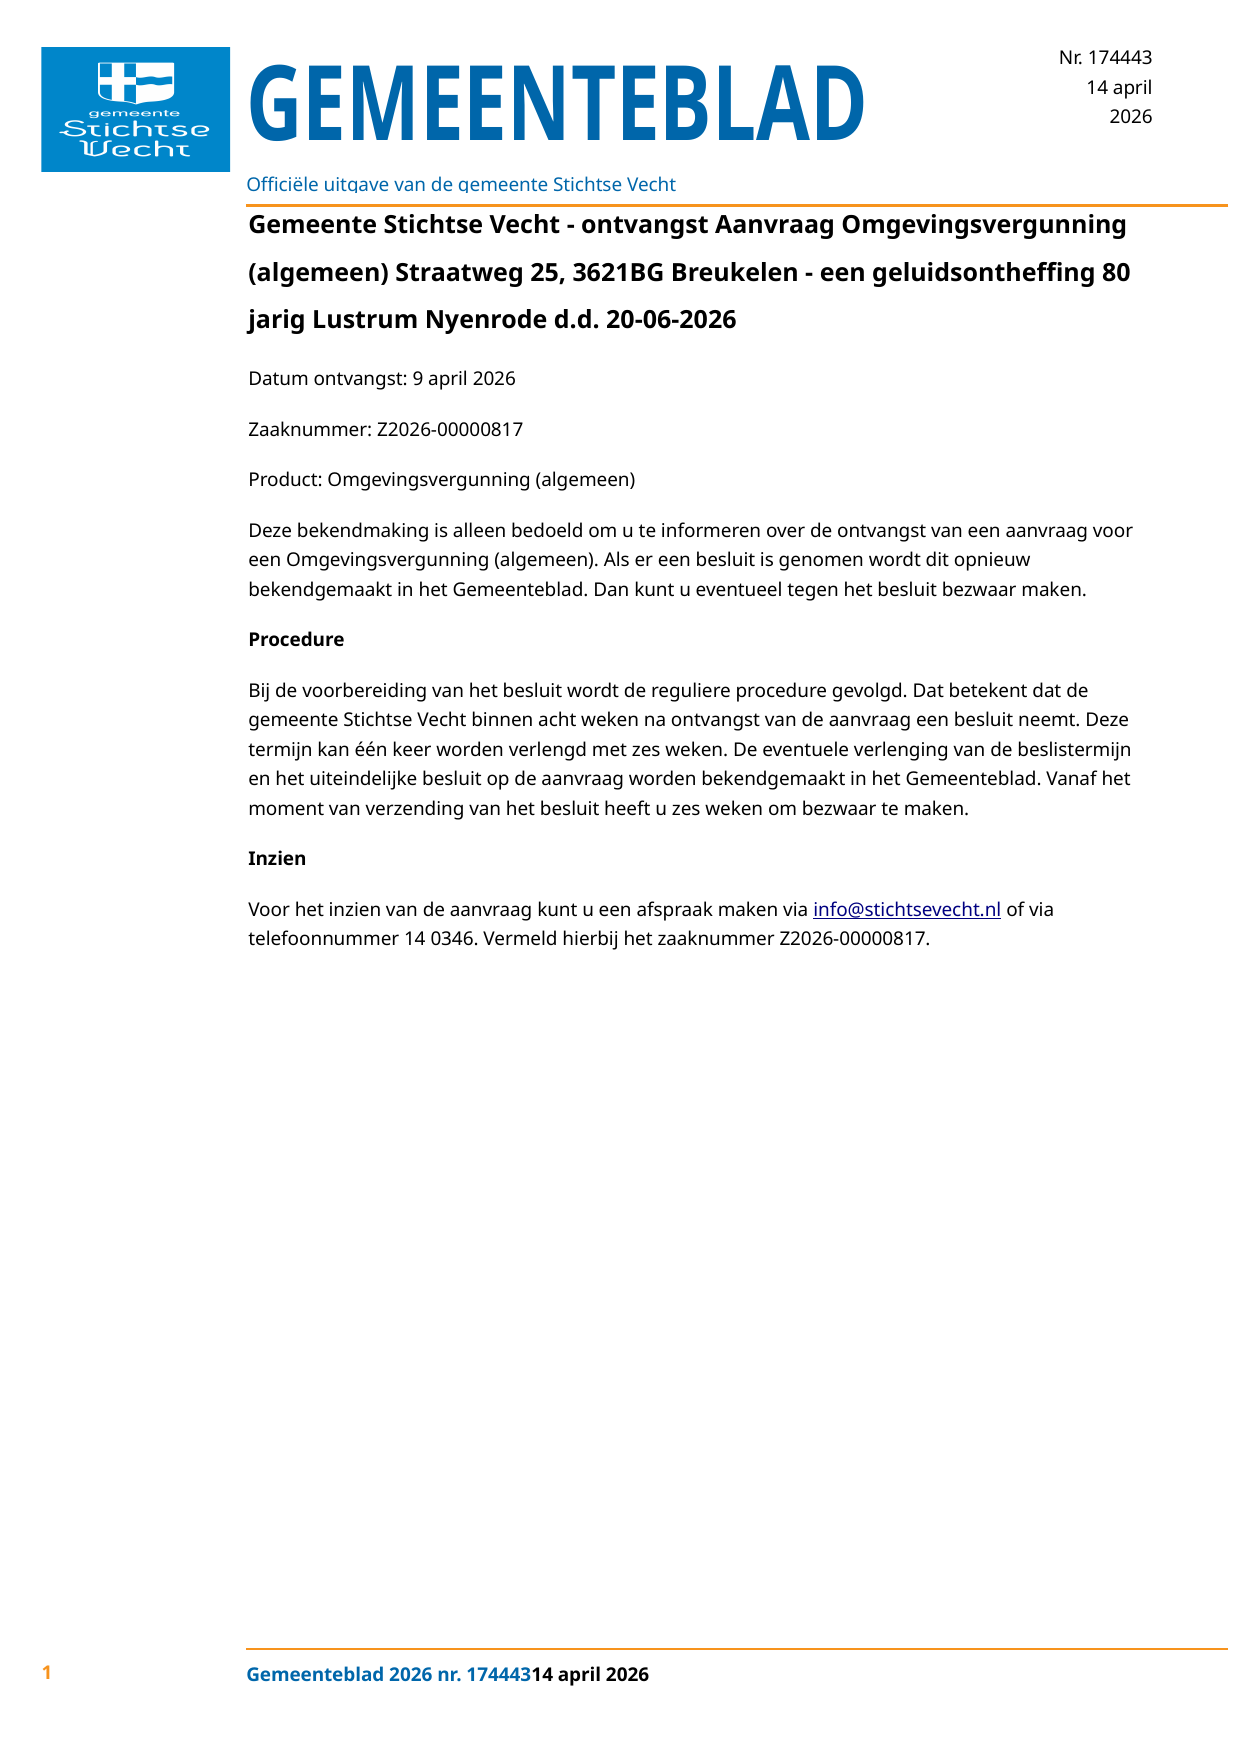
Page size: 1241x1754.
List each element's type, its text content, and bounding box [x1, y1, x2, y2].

text Bij de voorbereiding van het besluit wordt de reguliere procedure gevolgd. Dat betekent dat de gemeente Stichtse Vecht binnen acht weken na ontvangst van de aanvraag een besluit neemt. Deze termijn kan één keer worden verlengd met zes weken. De eventuele verlenging van de beslistermijn en het uiteindelijke besluit op de aanvraag worden bekendgemaakt in het Gemeenteblad. Vanaf het moment van verzending van het besluit heeft u zes weken om bezwaar te maken. [248, 677, 1152, 821]
text Inzien [248, 846, 1152, 871]
picture [99, 63, 135, 101]
picture [137, 63, 174, 103]
text Voor het inzien van de aanvraag kunt u een afspraak maken via info@stichtsevecht.nl of via telefoonnummer 14 0346. Vermeld hierbij het zaaknummer Z2026-00000817. [248, 896, 1152, 951]
text Gemeente Stichtse Vecht - ontvangst Aanvraag Omgevingsvergunning (algemeen) Straatweg 25, 3621BG Breukelen - een geluidsontheffing 80 jarig Lustrum Nyenrode d.d. 20-06-2026 [248, 207, 1152, 336]
text Datum ontvangst: 9 april 2026 [248, 366, 1152, 391]
text Product: Omgevingsvergunning (algemeen) [248, 466, 1152, 492]
text Deze bekendmaking is alleen bedoeld om u te informeren over de ontvangst van een aanvraag voor een Omgevingsvergunning (algemeen). Als er een besluit is genomen wordt dit opnieuw bekendgemaakt in het Gemeenteblad. Dan kunt u eventueel tegen het besluit bezwaar maken. [248, 517, 1152, 602]
text Procedure [248, 626, 1152, 652]
text Zaaknummer: Z2026-00000817 [248, 416, 1152, 442]
